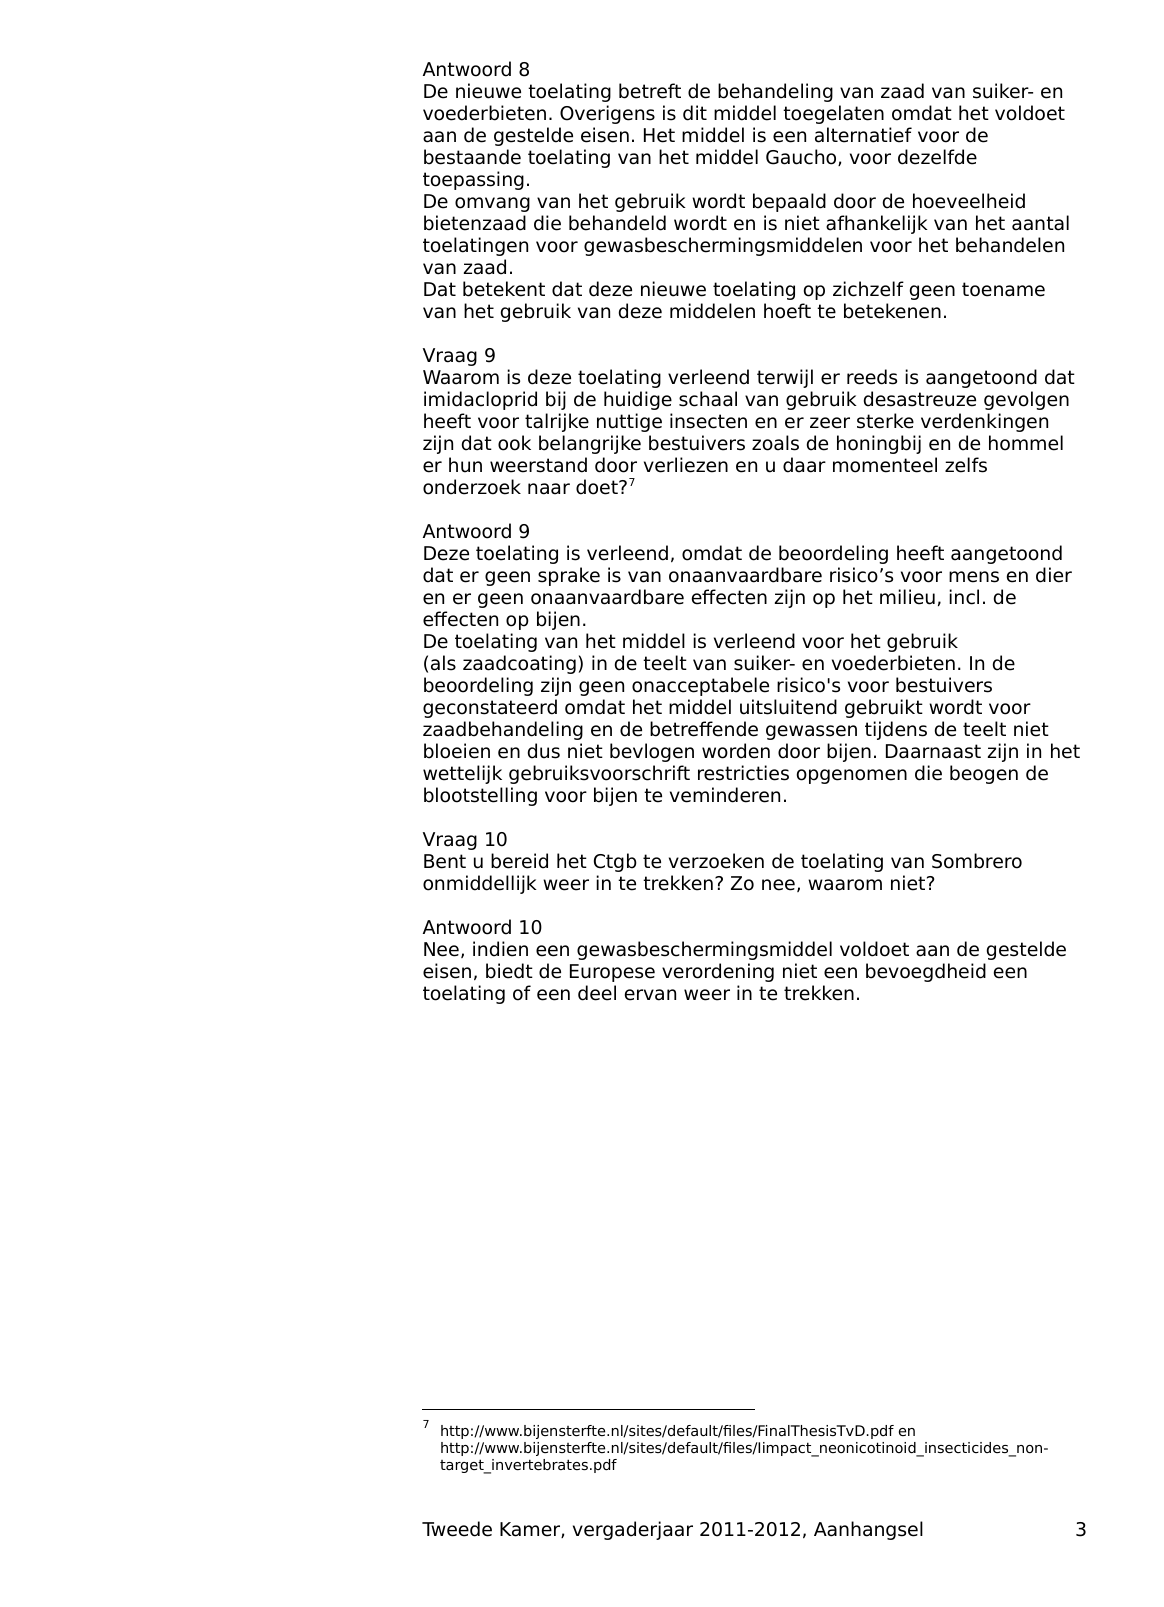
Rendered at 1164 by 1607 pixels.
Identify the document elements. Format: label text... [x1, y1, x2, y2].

text De toelating van het middel is verleend voor het gebruik (als zaadcoating) in de teelt van suiker- en voederbieten. In de beoordeling zijn geen onacceptabele risico's voor bestuivers geconstateerd omdat het middel uitsluitend gebruikt wordt voor zaadbehandeling en de betreffende gewassen tijdens de teelt niet bloeien en dus niet bevlogen worden door bijen. Daarnaast zijn in het wettelijk gebruiksvoorschrift restricties opgenomen die beogen de blootstelling voor bijen te veminderen. [422, 631, 1087, 807]
text http://www.bijensterfte.nl/sites/default/files/FinalThesisTvD.pdf en http://www.bijensterfte.nl/sites/default/files/Iimpact_neonicotinoid_insecticides_non-target_invertebrates.pdf [422, 1418, 1087, 1474]
text Vraag 10 [422, 829, 1087, 851]
text Deze toelating is verleend, omdat de beoordeling heeft aangetoond dat er geen sprake is van onaanvaardbare risico’s voor mens en dier en er geen onaanvaardbare effecten zijn op het milieu, incl. de effecten op bijen. [422, 543, 1087, 631]
text De nieuwe toelating betreft de behandeling van zaad van suiker- en voederbieten. Overigens is dit middel toegelaten omdat het voldoet aan de gestelde eisen. Het middel is een alternatief voor de bestaande toelating van het middel Gaucho, voor dezelfde toepassing. [422, 81, 1087, 191]
text Waarom is deze toelating verleend terwijl er reeds is aangetoond dat imidacloprid bij de huidige schaal van gebruik desastreuze gevolgen heeft voor talrijke nuttige insecten en er zeer sterke verdenkingen zijn dat ook belangrijke bestuivers zoals de honingbij en de hommel er hun weerstand door verliezen en u daar momenteel zelfs onderzoek naar doet? [422, 367, 1087, 499]
text Dat betekent dat deze nieuwe toelating op zichzelf geen toename van het gebruik van deze middelen hoeft te betekenen. [422, 279, 1087, 323]
text Bent u bereid het Ctgb te verzoeken de toelating van Sombrero onmiddellijk weer in te trekken? Zo nee, waarom niet? [422, 851, 1087, 895]
text Vraag 9 [422, 345, 1087, 367]
text Antwoord 8 [422, 59, 1087, 81]
text De omvang van het gebruik wordt bepaald door de hoeveelheid bietenzaad die behandeld wordt en is niet afhankelijk van het aantal toelatingen voor gewasbeschermingsmiddelen voor het behandelen van zaad. [422, 191, 1087, 279]
text Antwoord 10 [422, 917, 1087, 939]
text Nee, indien een gewasbeschermingsmiddel voldoet aan de gestelde eisen, biedt de Europese verordening niet een bevoegdheid een toelating of een deel ervan weer in te trekken. [422, 939, 1087, 1005]
text Antwoord 9 [422, 521, 1087, 543]
